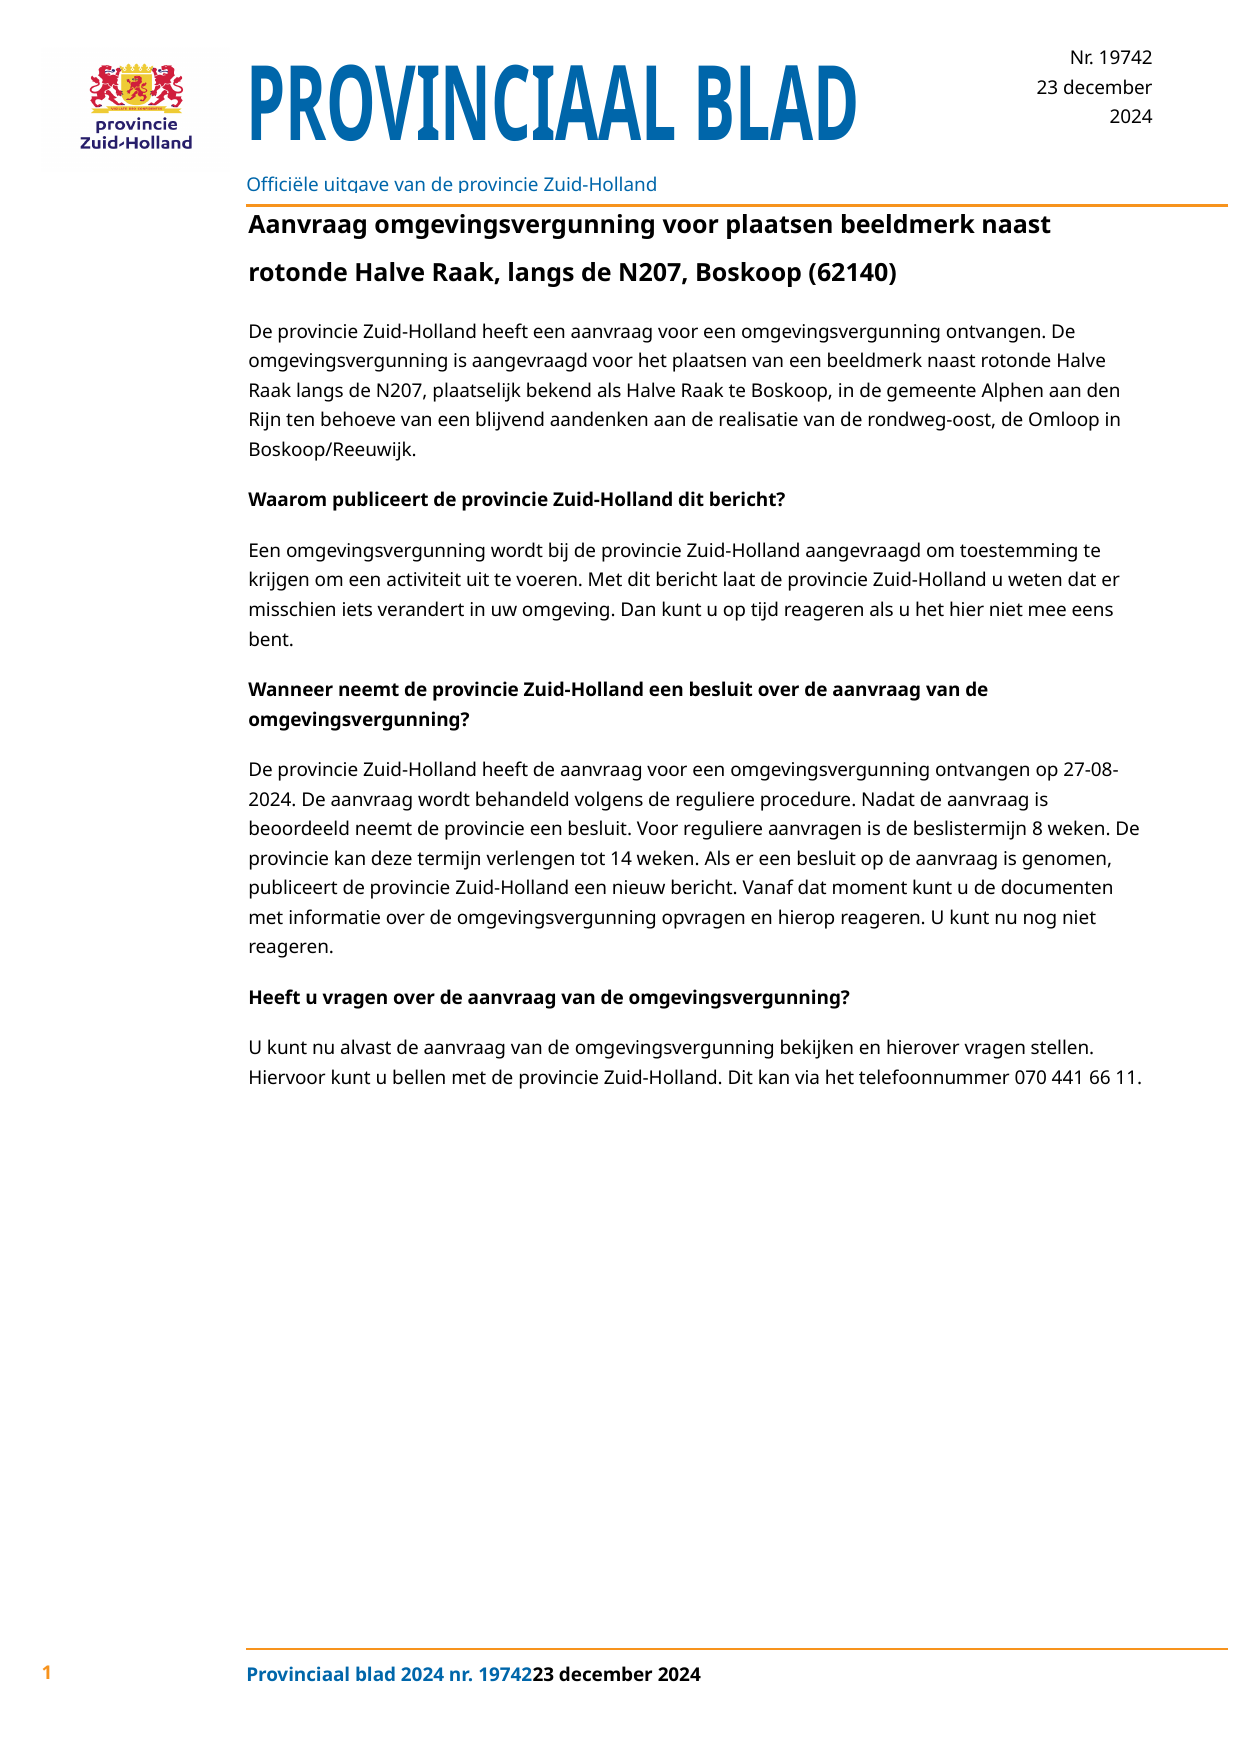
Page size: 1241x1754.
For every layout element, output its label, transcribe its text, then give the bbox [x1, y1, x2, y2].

text Heeft u vragen over de aanvraag van de omgevingsvergunning? [248, 984, 1152, 1010]
text Aanvraag omgevingsvergunning voor plaatsen beeldmerk naast rotonde Halve Raak, langs de N207, Boskoop (62140) [248, 207, 1152, 288]
text De provincie Zuid-Holland heeft een aanvraag voor een omgevingsvergunning ontvangen. De omgevingsvergunning is aangevraagd voor het plaatsen van een beeldmerk naast rotonde Halve Raak langs de N207, plaatselijk bekend als Halve Raak te Boskoop, in de gemeente Alphen aan den Rijn ten behoeve van een blijvend aandenken aan de realisatie van de rondweg-oost, de Omloop in Boskoop/Reeuwijk. [248, 318, 1152, 462]
picture [41, 47, 231, 172]
text Wanneer neemt de provincie Zuid-Holland een besluit over de aanvraag van de omgevingsvergunning? [248, 676, 1152, 732]
text De provincie Zuid-Holland heeft de aanvraag voor een omgevingsvergunning ontvangen op 27-08-2024. De aanvraag wordt behandeld volgens de reguliere procedure. Nadat de aanvraag is beoordeeld neemt de provincie een besluit. Voor reguliere aanvragen is de beslistermijn 8 weken. De provincie kan deze termijn verlengen tot 14 weken. Als er een besluit op de aanvraag is genomen, publiceert de provincie Zuid-Holland een nieuw bericht. Vanaf dat moment kunt u de documenten met informatie over de omgevingsvergunning opvragen en hierop reageren. U kunt nu nog niet reageren. [248, 756, 1152, 959]
text Een omgevingsvergunning wordt bij de provincie Zuid-Holland aangevraagd om toestemming te krijgen om een activiteit uit te voeren. Met dit bericht laat de provincie Zuid-Holland u weten dat er misschien iets verandert in uw omgeving. Dan kunt u op tijd reageren als u het hier niet mee eens bent. [248, 537, 1152, 652]
text Waarom publiceert de provincie Zuid-Holland dit bericht? [248, 487, 1152, 512]
text U kunt nu alvast de aanvraag van de omgevingsvergunning bekijken en hierover vragen stellen. Hiervoor kunt u bellen met de provincie Zuid-Holland. Dit kan via het telefoonnummer 070 441 66 11. [248, 1034, 1152, 1090]
